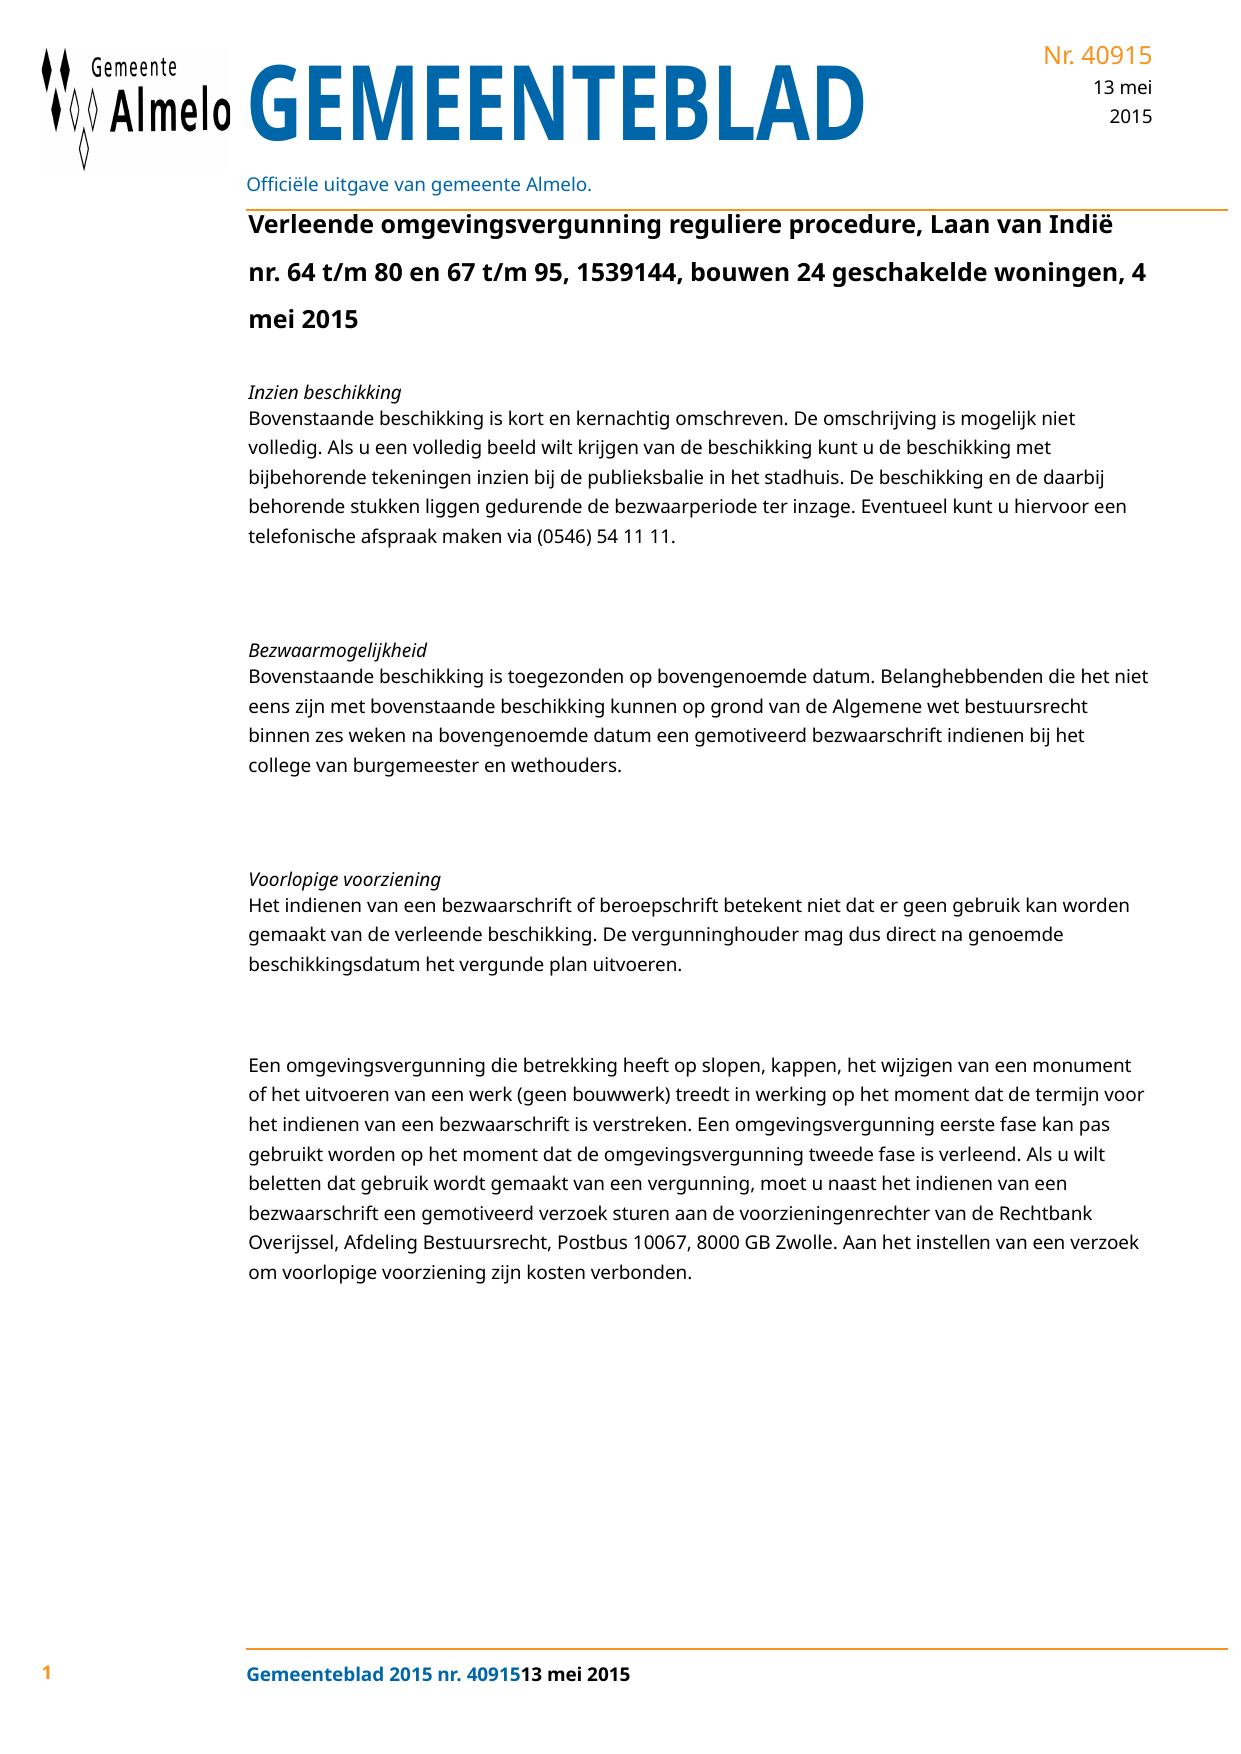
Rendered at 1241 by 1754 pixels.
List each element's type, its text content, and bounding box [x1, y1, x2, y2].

text Inzien beschikking [248, 379, 1152, 405]
text Voorlopige voorziening [248, 866, 1152, 892]
picture [41, 47, 231, 172]
text Een omgevingsvergunning die betrekking heeft op slopen, kappen, het wijzigen van een monument of het uitvoeren van een werk (geen bouwwerk) treedt in werking op het moment dat de termijn voor het indienen van een bezwaarschrift is verstreken. Een omgevingsvergunning eerste fase kan pas gebruikt worden op het moment dat de omgevingsvergunning tweede fase is verleend. Als u wilt beletten dat gebruik wordt gemaakt van een vergunning, moet u naast het indienen van een bezwaarschrift een gemotiveerd verzoek sturen aan de voorzieningenrechter van de Rechtbank Overijssel, Afdeling Bestuursrecht, Postbus 10067, 8000 GB Zwolle. Aan het instellen van een verzoek om voorlopige voorziening zijn kosten verbonden. [248, 1052, 1152, 1285]
text Bovenstaande beschikking is kort en kernachtig omschreven. De omschrijving is mogelijk niet volledig. Als u een volledig beeld wilt krijgen van de beschikking kunt u de beschikking met bijbehorende tekeningen inzien bij de publieksbalie in het stadhuis. De beschikking en de daarbij behorende stukken liggen gedurende de bezwaarperiode ter inzage. Eventueel kunt u hiervoor een telefonische afspraak maken via (0546) 54 11 11. [248, 405, 1152, 549]
text Bovenstaande beschikking is toegezonden op bovengenoemde datum. Belanghebbenden die het niet eens zijn met bovenstaande beschikking kunnen op grond van de Algemene wet bestuursrecht binnen zes weken na bovengenoemde datum een gemotiveerd bezwaarschrift indienen bij het college van burgemeester en wethouders. [248, 663, 1152, 778]
text Bezwaarmogelijkheid [248, 637, 1152, 663]
text Het indienen van een bezwaarschrift of beroepschrift betekent niet dat er geen gebruik kan worden gemaakt van de verleende beschikking. De vergunninghouder mag dus direct na genoemde beschikkingsdatum het vergunde plan uitvoeren. [248, 892, 1152, 977]
text Verleende omgevingsvergunning reguliere procedure, Laan van Indië nr. 64 t/m 80 en 67 t/m 95, 1539144, bouwen 24 geschakelde woningen, 4 mei 2015 [248, 211, 1152, 336]
